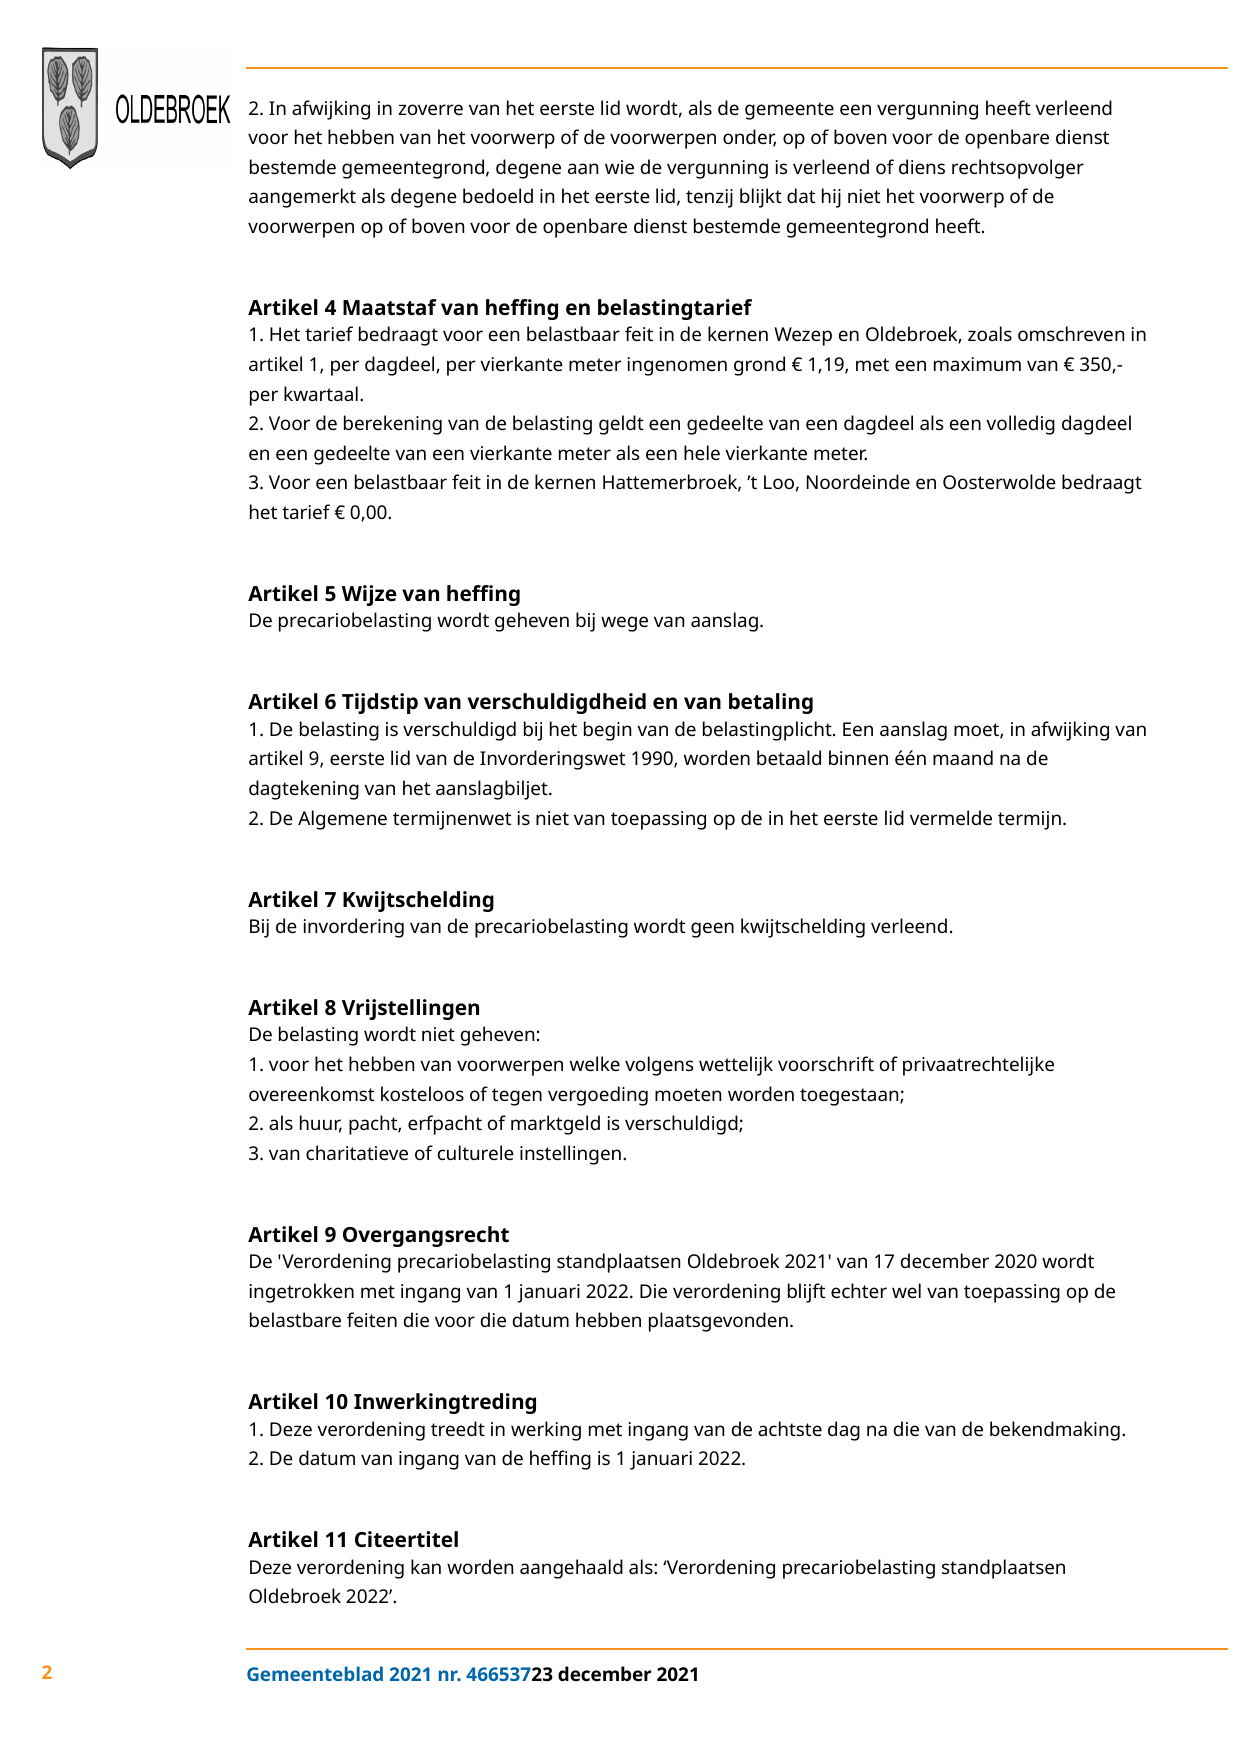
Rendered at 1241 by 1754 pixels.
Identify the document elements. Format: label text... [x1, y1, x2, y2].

text 2. De datum van ingang van de heffing is 1 januari 2022. [248, 1446, 1152, 1471]
text Artikel 11 Citeertitel [248, 1526, 1152, 1554]
text 1. voor het hebben van voorwerpen welke volgens wettelijk voorschrift of privaatrechtelijke overeenkomst kosteloos of tegen vergoeding moeten worden toegestaan; [248, 1051, 1152, 1106]
text De precariobelasting wordt geheven bij wege van aanslag. [248, 607, 1152, 633]
text 2. als huur, pacht, erfpacht of marktgeld is verschuldigd; [248, 1110, 1152, 1136]
text 2. Voor de berekening van de belasting geldt een gedeelte van een dagdeel als een volledig dagdeel en een gedeelte van een vierkante meter als een hele vierkante meter. [248, 410, 1152, 466]
text 3. Voor een belastbaar feit in de kernen Hattemerbroek, ’t Loo, Noordeinde en Oosterwolde bedraagt het tarief € 0,00. [248, 469, 1152, 525]
text 1. Het tarief bedraagt voor een belastbaar feit in de kernen Wezep en Oldebroek, zoals omschreven in artikel 1, per dagdeel, per vierkante meter ingenomen grond € 1,19, met een maximum van € 350,- per kwartaal. [248, 322, 1152, 406]
text 1. De belasting is verschuldigd bij het begin van de belastingplicht. Een aanslag moet, in afwijking van artikel 9, eerste lid van de Invorderingswet 1990, worden betaald binnen één maand na de dagtekening van het aanslagbiljet. [248, 716, 1152, 801]
text 3. van charitatieve of culturele instellingen. [248, 1140, 1152, 1166]
text Artikel 7 Kwijtschelding [248, 885, 1152, 913]
picture [41, 47, 231, 172]
text 2. De Algemene termijnenwet is niet van toepassing op de in het eerste lid vermelde termijn. [248, 805, 1152, 830]
text Artikel 4 Maatstaf van heffing en belastingtarief [248, 293, 1152, 322]
text Artikel 5 Wijze van heffing [248, 579, 1152, 607]
text De 'Verordening precariobelasting standplaatsen Oldebroek 2021' van 17 december 2020 wordt ingetrokken met ingang van 1 januari 2022. Die verordening blijft echter wel van toepassing op de belastbare feiten die voor die datum hebben plaatsgevonden. [248, 1248, 1152, 1333]
text 1. Deze verordening treedt in werking met ingang van de achtste dag na die van de bekendmaking. [248, 1416, 1152, 1442]
text Artikel 8 Vrijstellingen [248, 993, 1152, 1022]
text De belasting wordt niet geheven: [248, 1022, 1152, 1047]
text Deze verordening kan worden aangehaald als: ‘Verordening precariobelasting standplaatsen Oldebroek 2022’. [248, 1554, 1152, 1609]
text Artikel 9 Overgangsrecht [248, 1220, 1152, 1248]
text 2. In afwijking in zoverre van het eerste lid wordt, als de gemeente een vergunning heeft verleend voor het hebben van het voorwerp of de voorwerpen onder, op of boven voor de openbare dienst bestemde gemeentegrond, degene aan wie de vergunning is verleend of diens rechtsopvolger aangemerkt als degene bedoeld in het eerste lid, tenzij blijkt dat hij niet het voorwerp of de voorwerpen op of boven voor de openbare dienst bestemde gemeentegrond heeft. [248, 95, 1152, 239]
text Artikel 10 Inwerkingtreding [248, 1387, 1152, 1416]
text Artikel 6 Tijdstip van verschuldigdheid en van betaling [248, 687, 1152, 716]
text Bij de invordering van de precariobelasting wordt geen kwijtschelding verleend. [248, 913, 1152, 939]
